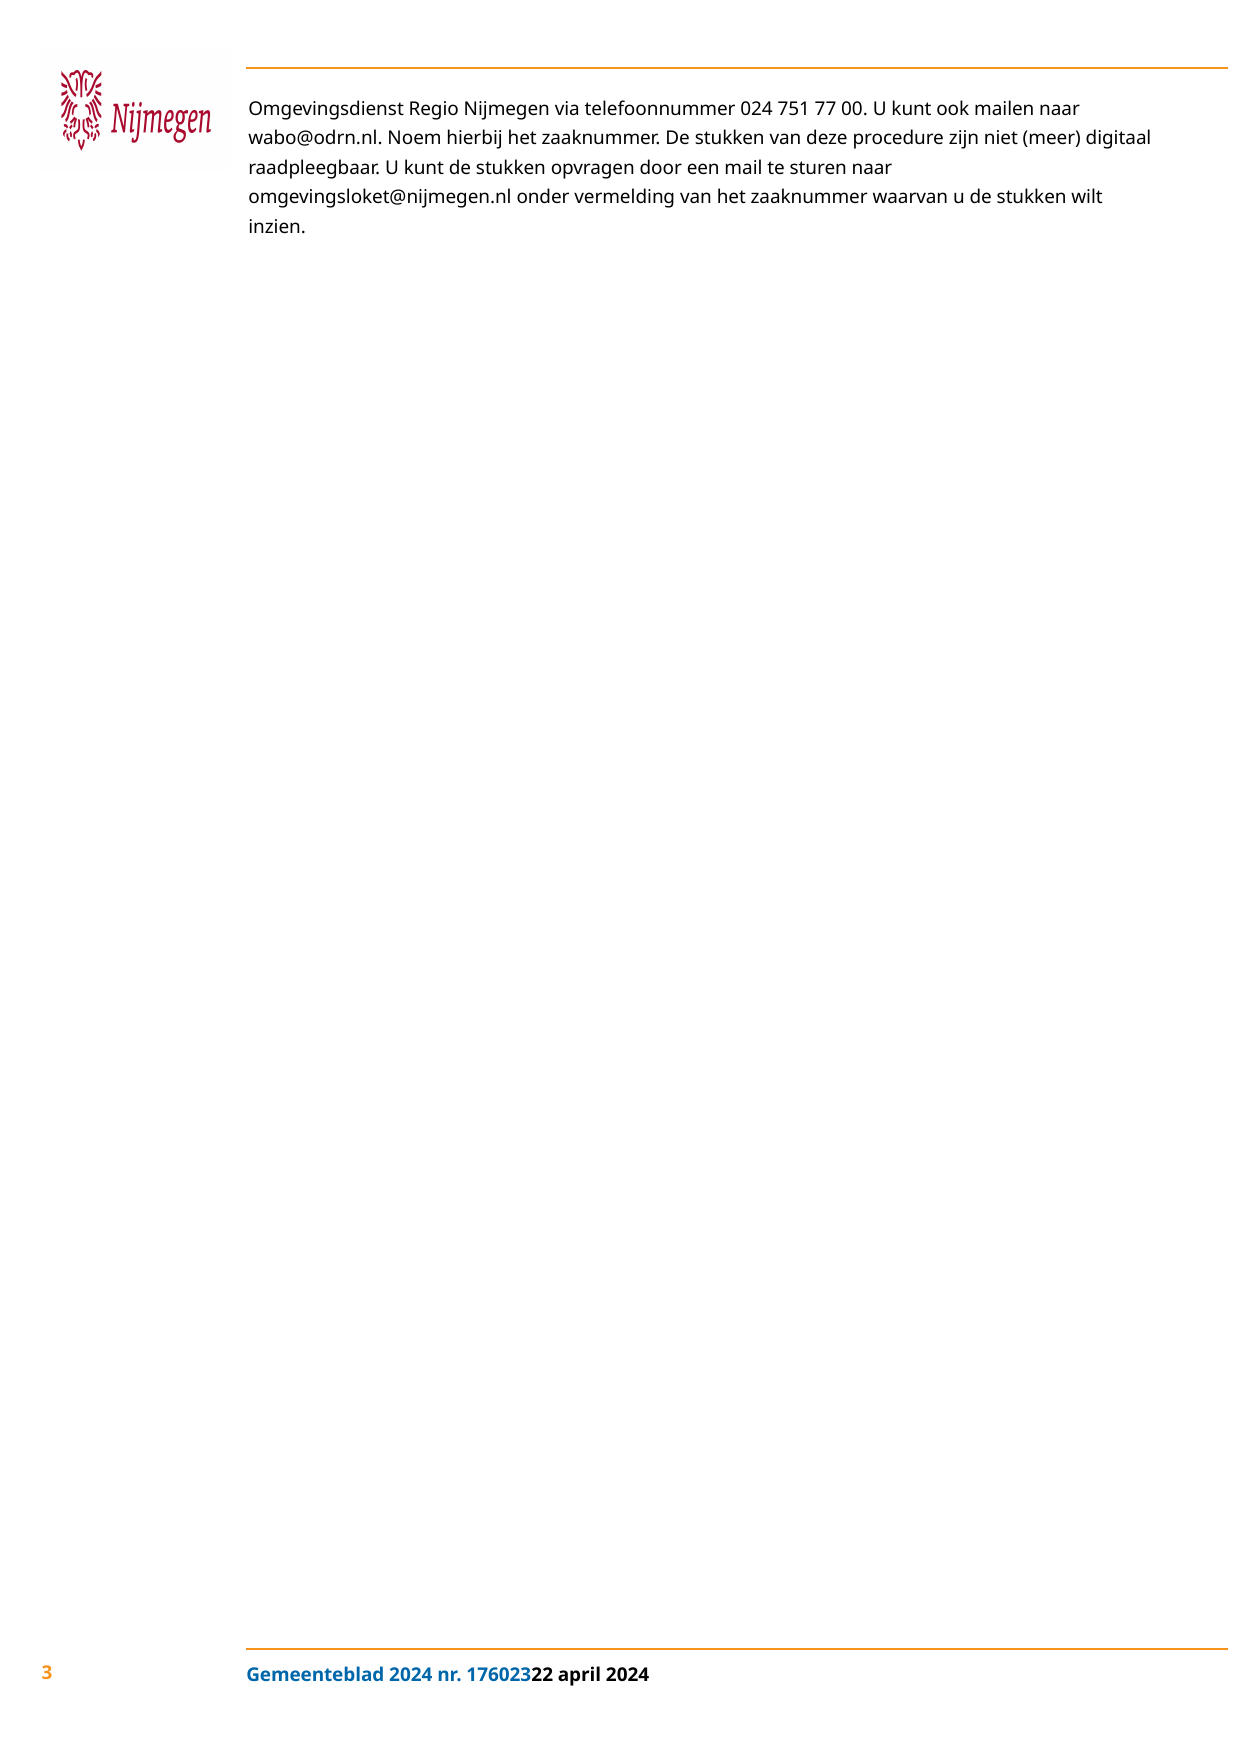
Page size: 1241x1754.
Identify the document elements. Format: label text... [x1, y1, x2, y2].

picture [41, 47, 231, 172]
text Omgevingsdienst Regio Nijmegen via telefoonnummer 024 751 77 00. U kunt ook mailen naar wabo@odrn.nl. Noem hierbij het zaaknummer. De stukken van deze procedure zijn niet (meer) digitaal raadpleegbaar. U kunt de stukken opvragen door een mail te sturen naar omgevingsloket@nijmegen.nl onder vermelding van het zaaknummer waarvan u de stukken wilt inzien. [248, 95, 1152, 239]
